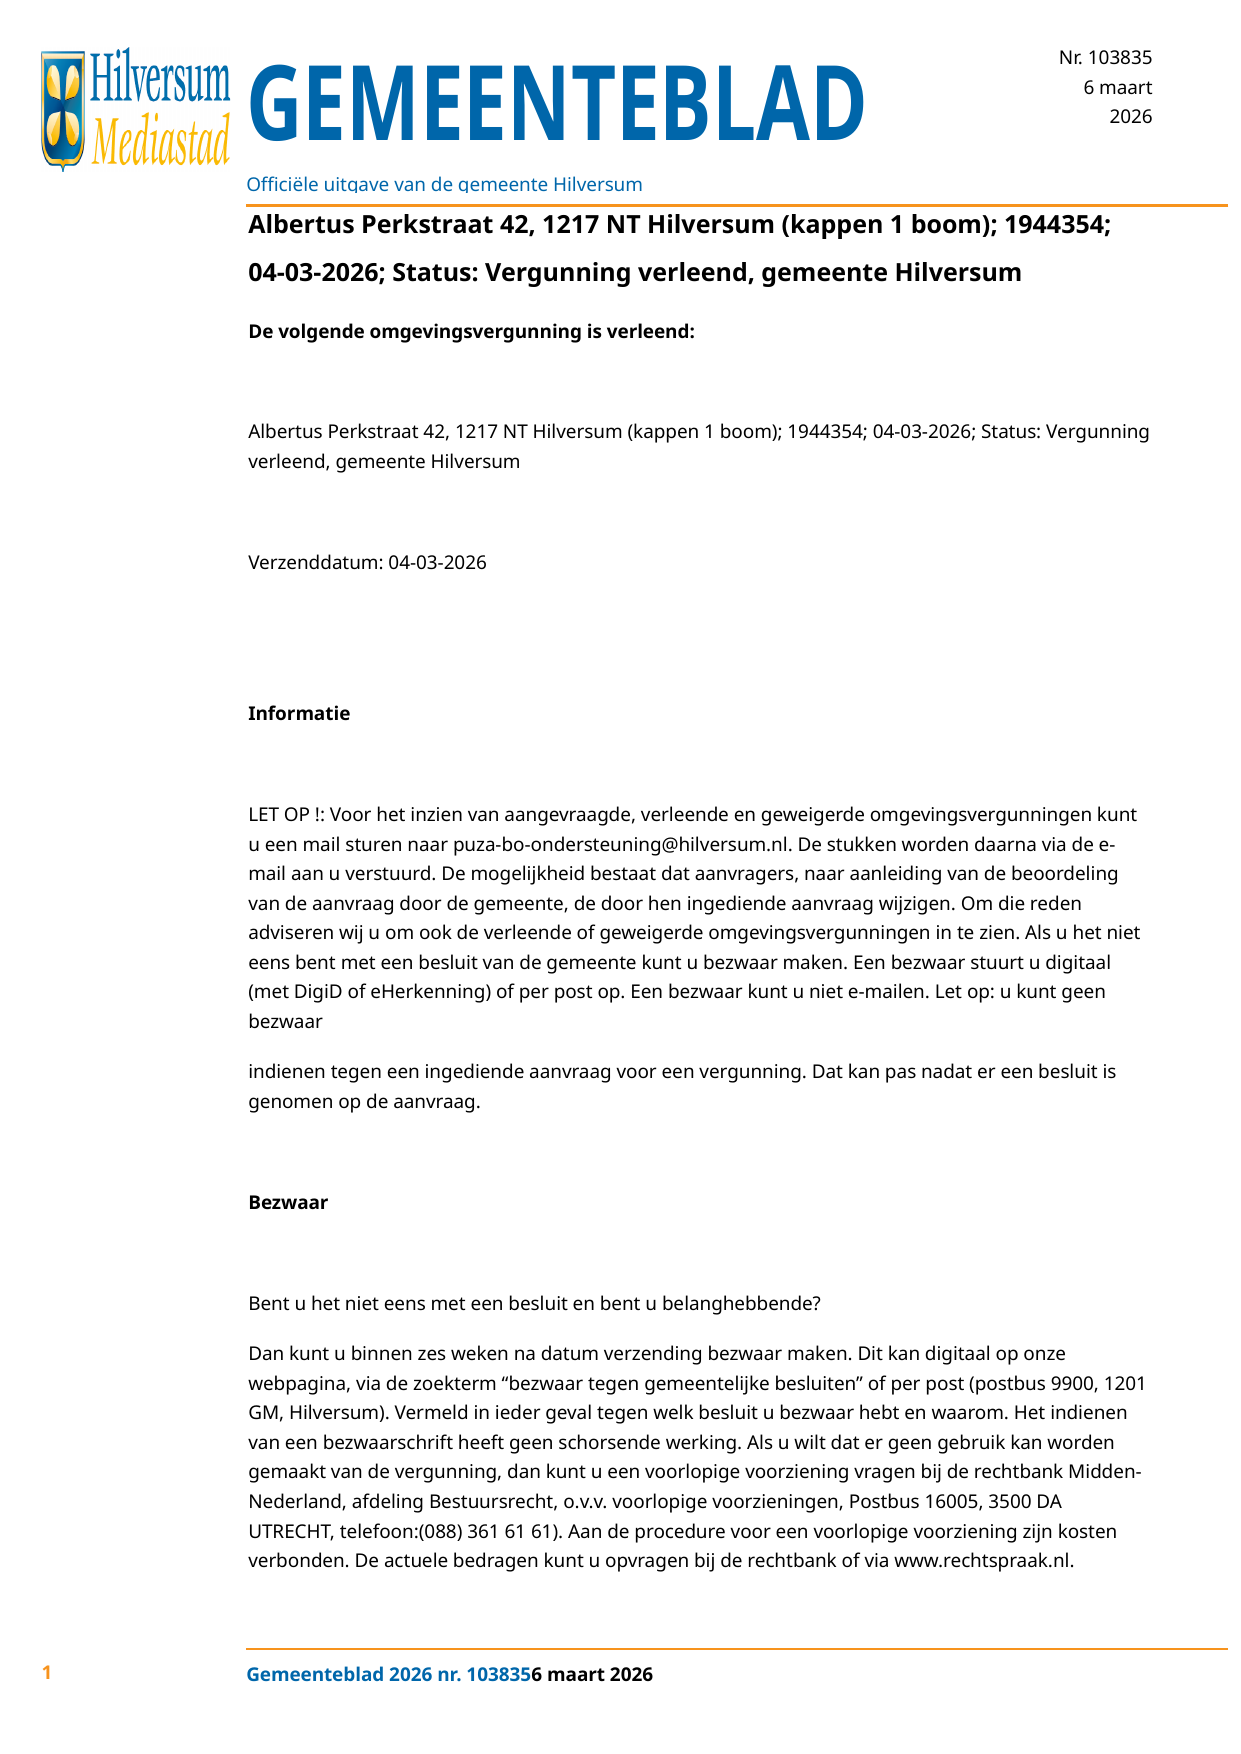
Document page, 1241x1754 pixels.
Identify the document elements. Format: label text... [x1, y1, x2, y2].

text Verzenddatum: 04-03-2026 [248, 549, 1152, 575]
text LET OP !: Voor het inzien van aangevraagde, verleende en geweigerde omgevingsvergunningen kunt u een mail sturen naar puza-bo-ondersteuning@hilversum.nl. De stukken worden daarna via de e-mail aan u verstuurd. De mogelijkheid bestaat dat aanvragers, naar aanleiding van de beoordeling van de aanvraag door de gemeente, de door hen ingediende aanvraag wijzigen. Om die reden adviseren wij u om ook de verleende of geweigerde omgevingsvergunningen in te zien. Als u het niet eens bent met een besluit van de gemeente kunt u bezwaar maken. Een bezwaar stuurt u digitaal (met DigiD of eHerkenning) of per post op. Een bezwaar kunt u niet e-mailen. Let op: u kunt geen bezwaar [248, 801, 1152, 1034]
text De volgende omgevingsvergunning is verleend: [248, 318, 1152, 344]
text Bezwaar [248, 1189, 1152, 1215]
text Bent u het niet eens met een besluit en bent u belanghebbende? [248, 1290, 1152, 1316]
text Albertus Perkstraat 42, 1217 NT Hilversum (kappen 1 boom); 1944354; 04-03-2026; Status: Vergunning verleend, gemeente Hilversum [248, 207, 1152, 288]
picture [41, 47, 231, 172]
text Informatie [248, 700, 1152, 726]
text Dan kunt u binnen zes weken na datum verzending bezwaar maken. Dit kan digitaal op onze webpagina, via de zoekterm “bezwaar tegen gemeentelijke besluiten” of per post (postbus 9900, 1201 GM, Hilversum). Vermeld in ieder geval tegen welk besluit u bezwaar hebt en waarom. Het indienen van een bezwaarschrift heeft geen schorsende werking. Als u wilt dat er geen gebruik kan worden gemaakt van de vergunning, dan kunt u een voorlopige voorziening vragen bij de rechtbank Midden-Nederland, afdeling Bestuursrecht, o.v.v. voorlopige voorzieningen, Postbus 16005, 3500 DA UTRECHT, telefoon:(088) 361 61 61). Aan de procedure voor een voorlopige voorziening zijn kosten verbonden. De actuele bedragen kunt u opvragen bij de rechtbank of via www.rechtspraak.nl. [248, 1340, 1152, 1573]
text Albertus Perkstraat 42, 1217 NT Hilversum (kappen 1 boom); 1944354; 04-03-2026; Status: Vergunning verleend, gemeente Hilversum [248, 419, 1152, 474]
text indienen tegen een ingediende aanvraag voor een vergunning. Dat kan pas nadat er een besluit is genomen op de aanvraag. [248, 1059, 1152, 1114]
